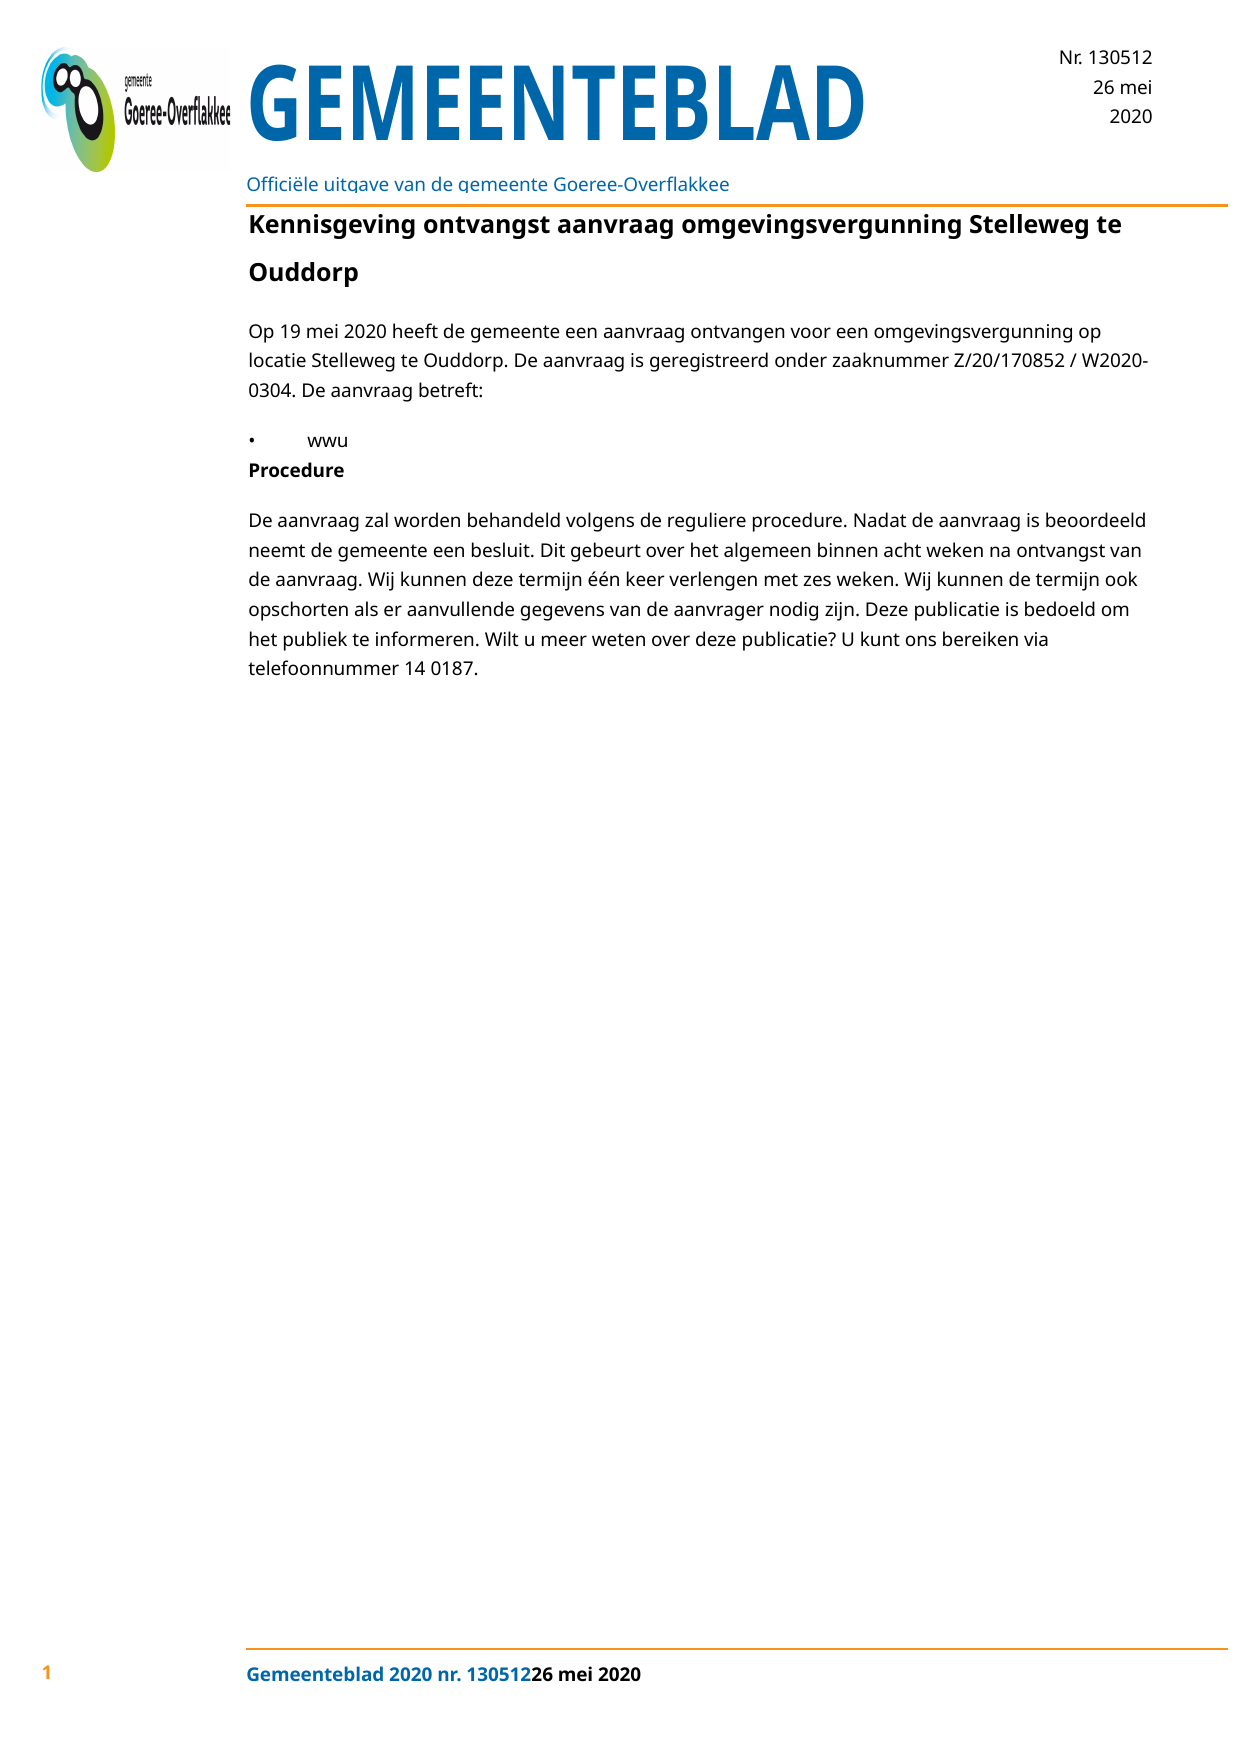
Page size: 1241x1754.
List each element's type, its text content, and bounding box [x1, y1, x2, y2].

text Op 19 mei 2020 heeft de gemeente een aanvraag ontvangen voor een omgevingsvergunning op locatie Stelleweg te Ouddorp. De aanvraag is geregistreerd onder zaaknummer Z/20/170852 / W2020-0304. De aanvraag betreft: [248, 318, 1152, 403]
list wwu [248, 427, 1152, 453]
text De aanvraag zal worden behandeld volgens de reguliere procedure. Nadat de aanvraag is beoordeeld neemt de gemeente een besluit. Dit gebeurt over het algemeen binnen acht weken na ontvangst van de aanvraag. Wij kunnen deze termijn één keer verlengen met zes weken. Wij kunnen de termijn ook opschorten als er aanvullende gegevens van de aanvrager nodig zijn. Deze publicatie is bedoeld om het publiek te informeren. Wilt u meer weten over deze publicatie? U kunt ons bereiken via telefoonnummer 14 0187. [248, 507, 1152, 681]
text Kennisgeving ontvangst aanvraag omgevingsvergunning Stelleweg te Ouddorp [248, 207, 1152, 288]
picture [41, 47, 231, 172]
text Procedure [248, 457, 1152, 483]
